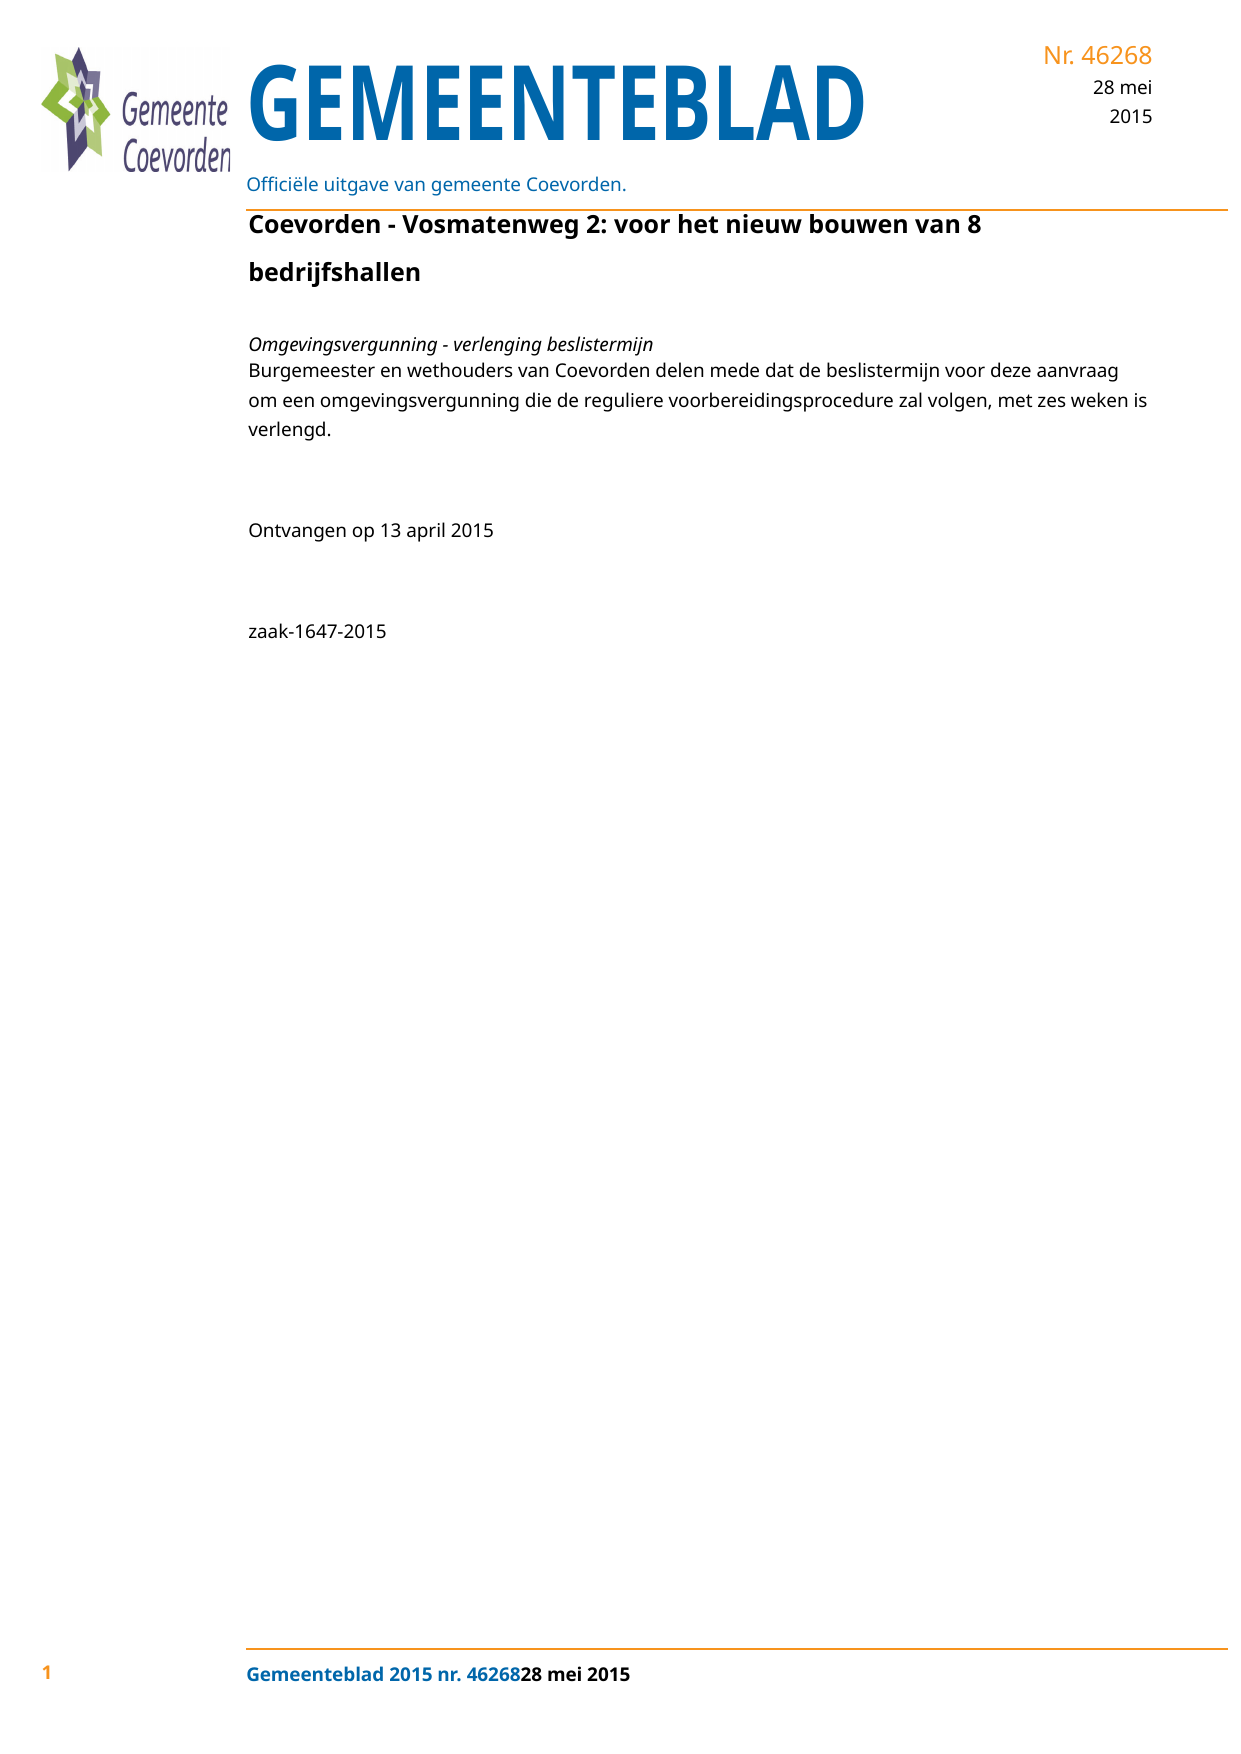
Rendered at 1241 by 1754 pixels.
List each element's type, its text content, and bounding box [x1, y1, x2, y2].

text Coevorden - Vosmatenweg 2: voor het nieuw bouwen van 8 bedrijfshallen [248, 211, 1152, 288]
text Ontvangen op 13 april 2015 [248, 517, 1152, 543]
text Omgevingsvergunning - verlenging beslistermijn [248, 331, 1152, 357]
picture [41, 47, 231, 172]
text Burgemeester en wethouders van Coevorden delen mede dat de beslistermijn voor deze aanvraag om een omgevingsvergunning die de reguliere voorbereidingsprocedure zal volgen, met zes weken is verlengd. [248, 357, 1152, 442]
text zaak-1647-2015 [248, 618, 1152, 644]
